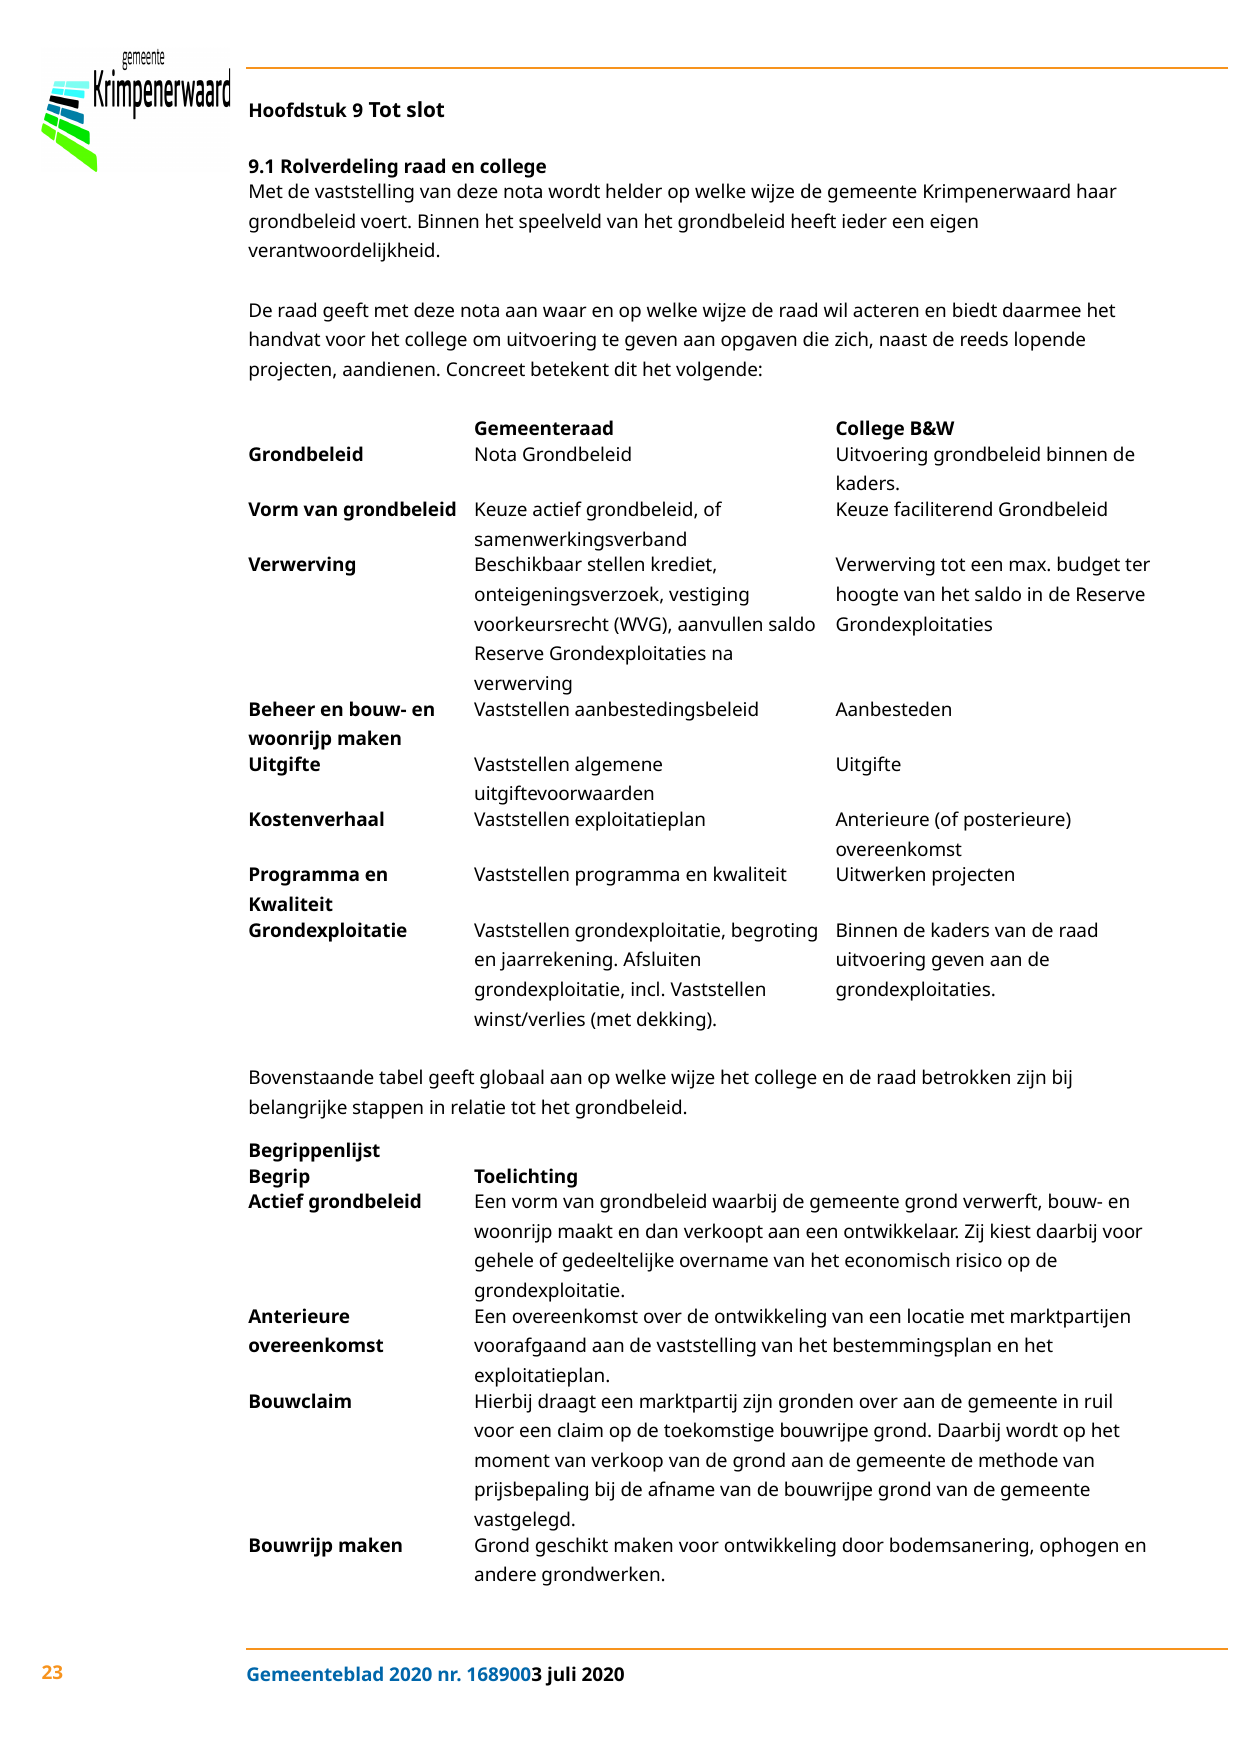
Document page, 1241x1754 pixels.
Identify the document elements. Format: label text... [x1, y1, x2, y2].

table_cell Verwerving [248, 552, 474, 696]
table_cell Programma en Kwaliteit [248, 862, 474, 917]
table_cell Binnen de kaders van de raad uitvoering geven aan de grondexploitaties. [835, 917, 1152, 1031]
table_cell Grondbeleid [248, 441, 474, 496]
table_cell Grondexploitatie [248, 917, 474, 1031]
text 9.1 Rolverdeling raad en college [248, 153, 1152, 178]
table_cell Beschikbaar stellen krediet, onteigeningsverzoek, vestiging voorkeursrecht (WVG), aanvullen saldo Reserve Grondexploitaties na verwerving [474, 552, 835, 696]
table_cell Uitgifte [248, 751, 474, 806]
table_cell Uitvoering grondbeleid binnen de kaders. [835, 441, 1152, 496]
table_cell Bouwrijp maken [248, 1532, 474, 1587]
table_cell Actief grondbeleid [248, 1189, 474, 1303]
text Bovenstaande tabel geeft globaal aan op welke wijze het college en de raad betrokken zijn bij belangrijke stappen in relatie tot het grondbeleid. [248, 1064, 1152, 1119]
table_cell Vaststellen exploitatieplan [474, 806, 835, 862]
table_cell Keuze actief grondbeleid, of samenwerkingsverband [474, 496, 835, 552]
table_header Toelichting [474, 1163, 1152, 1188]
text Begrippenlijst [248, 1137, 1152, 1163]
table_cell Vorm van grondbeleid [248, 496, 474, 552]
table_cell Vaststellen aanbestedingsbeleid [474, 696, 835, 751]
table_cell Beheer en bouw- en woonrijp maken [248, 696, 474, 751]
text Met de vaststelling van deze nota wordt helder op welke wijze de gemeente Krimpenerwaard haar grondbeleid voert. Binnen het speelveld van het grondbeleid heeft ieder een eigen verantwoordelijkheid. [248, 178, 1152, 263]
table_cell Aanbesteden [835, 696, 1152, 751]
table_header Gemeenteraad [474, 415, 835, 441]
table_cell Een overeenkomst over de ontwikkeling van een locatie met marktpartijen voorafgaand aan de vaststelling van het bestemmingsplan en het exploitatieplan. [474, 1303, 1152, 1388]
table_cell Verwerving tot een max. budget ter hoogte van het saldo in de Reserve Grondexploitaties [835, 552, 1152, 696]
table_cell Anterieure overeenkomst [248, 1303, 474, 1388]
table_cell Vaststellen programma en kwaliteit [474, 862, 835, 917]
table_header College B&W [835, 415, 1152, 441]
table_cell Grond geschikt maken voor ontwikkeling door bodemsanering, ophogen en andere grondwerken. [474, 1532, 1152, 1587]
table_cell Kostenverhaal [248, 806, 474, 862]
table_cell Nota Grondbeleid [474, 441, 835, 496]
table_cell Uitgifte [835, 751, 1152, 806]
table_header [248, 415, 474, 441]
table_cell Anterieure (of posterieure) overeenkomst [835, 806, 1152, 862]
table_cell Uitwerken projecten [835, 862, 1152, 917]
table_cell Vaststellen grondexploitatie, begroting en jaarrekening. Afsluiten grondexploitatie, incl. Vaststellen winst/verlies (met dekking). [474, 917, 835, 1031]
picture [41, 47, 231, 172]
table_cell Vaststellen algemene uitgiftevoorwaarden [474, 751, 835, 806]
table_header Begrip [248, 1163, 474, 1188]
table_cell Keuze faciliterend Grondbeleid [835, 496, 1152, 552]
table_cell Bouwclaim [248, 1388, 474, 1532]
table_cell Hierbij draagt een marktpartij zijn gronden over aan de gemeente in ruil voor een claim op de toekomstige bouwrijpe grond. Daarbij wordt op het moment van verkoop van de grond aan de gemeente de methode van prijsbepaling bij de afname van de bouwrijpe grond van de gemeente vastgelegd. [474, 1388, 1152, 1532]
text De raad geeft met deze nota aan waar en op welke wijze de raad wil acteren en biedt daarmee het handvat voor het college om uitvoering te geven aan opgaven die zich, naast de reeds lopende projecten, aandienen. Concreet betekent dit het volgende: [248, 297, 1152, 382]
table_cell Een vorm van grondbeleid waarbij de gemeente grond verwerft, bouw- en woonrijp maakt en dan verkoopt aan een ontwikkelaar. Zij kiest daarbij voor gehele of gedeeltelijke overname van het economisch risico op de grondexploitatie. [474, 1189, 1152, 1303]
text Hoofdstuk 9 Tot slot [248, 95, 1152, 123]
